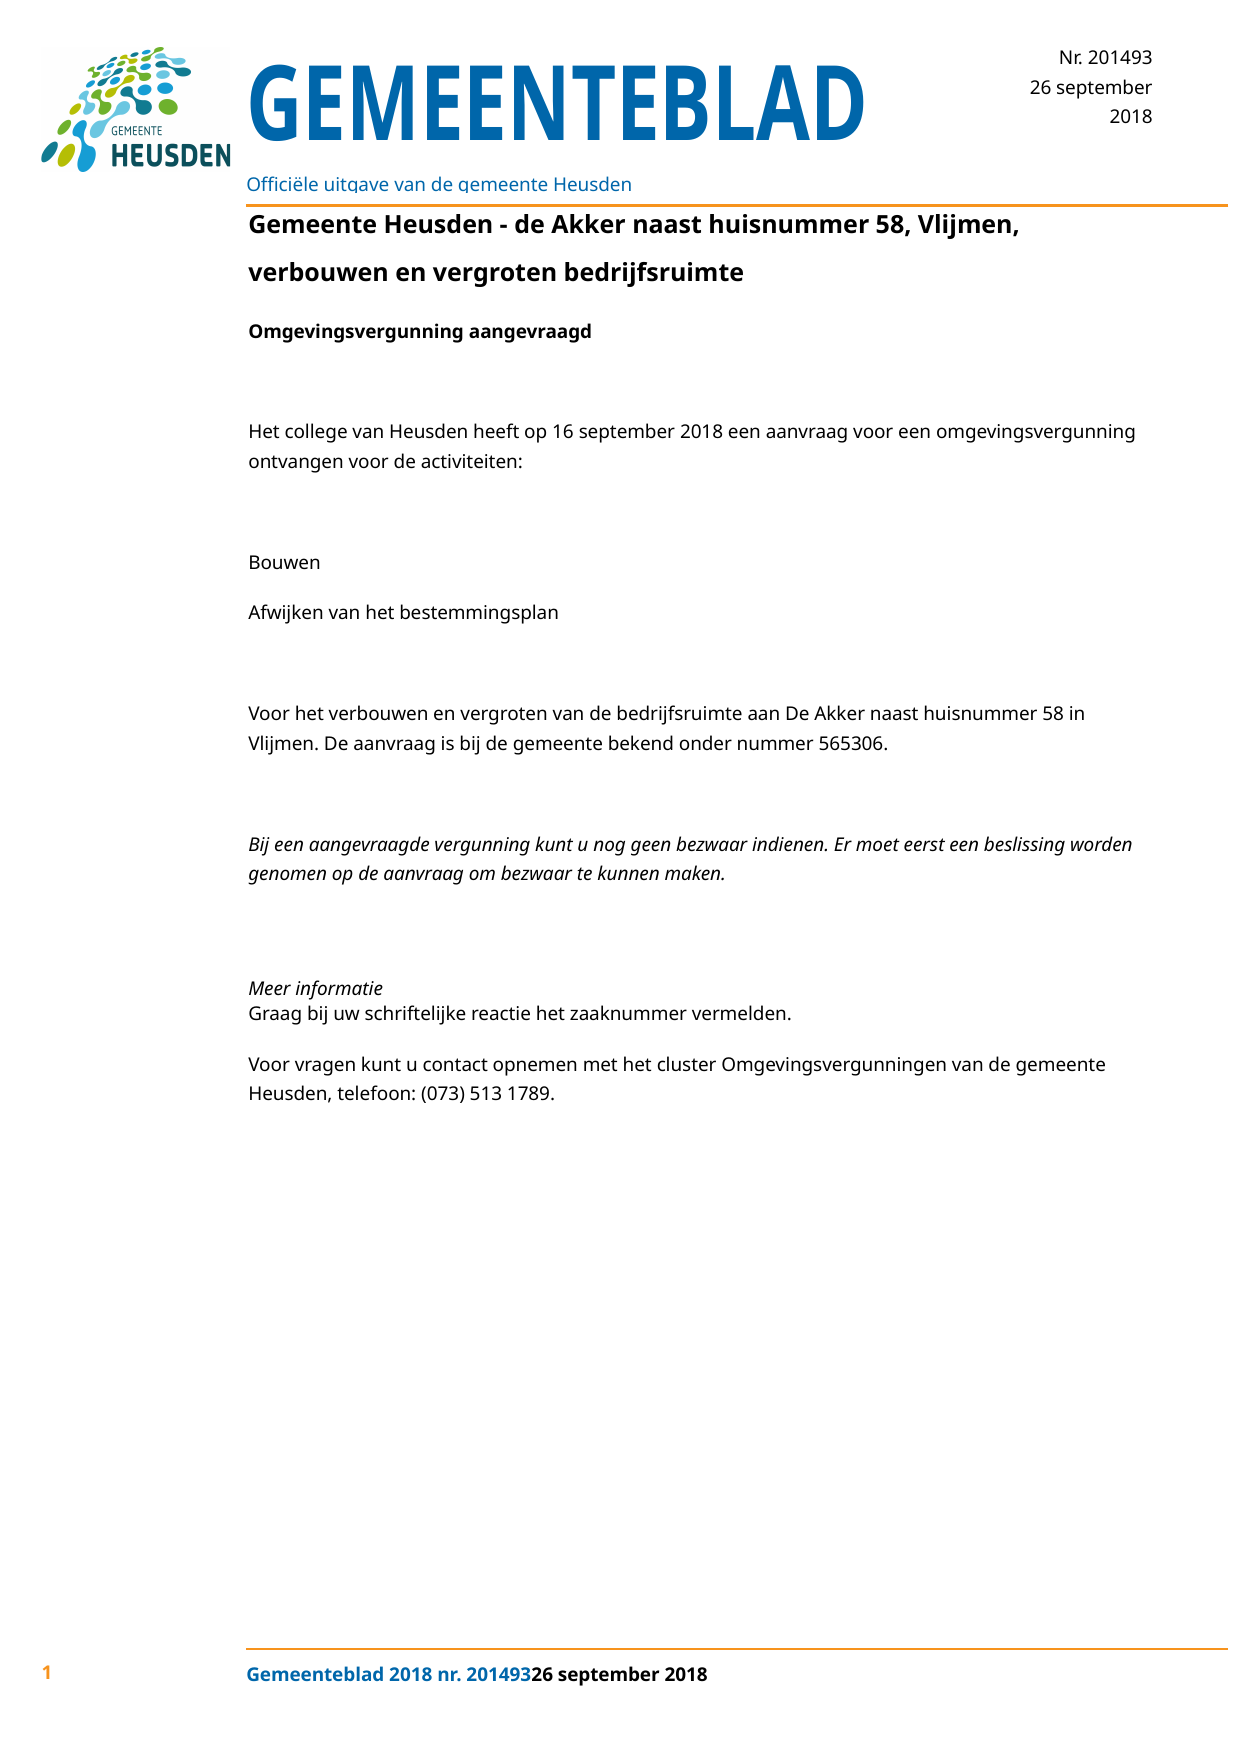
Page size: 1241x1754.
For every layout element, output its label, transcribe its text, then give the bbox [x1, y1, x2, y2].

text Omgevingsvergunning aangevraagd [248, 318, 1152, 344]
text Het college van Heusden heeft op 16 september 2018 een aanvraag voor een omgevingsvergunning ontvangen voor de activiteiten: [248, 419, 1152, 474]
text Voor vragen kunt u contact opnemen met het cluster Omgevingsvergunningen van de gemeente Heusden, telefoon: (073) 513 1789. [248, 1051, 1152, 1106]
text Graag bij uw schriftelijke reactie het zaaknummer vermelden. [248, 1001, 1152, 1026]
text Afwijken van het bestemmingsplan [248, 599, 1152, 625]
text Voor het verbouwen en vergroten van de bedrijfsruimte aan De Akker naast huisnummer 58 in Vlijmen. De aanvraag is bij de gemeente bekend onder nummer 565306. [248, 700, 1152, 756]
text Bouwen [248, 549, 1152, 575]
text Bij een aangevraagde vergunning kunt u nog geen bezwaar indienen. Er moet eerst een beslissing worden genomen op de aanvraag om bezwaar te kunnen maken. [248, 831, 1152, 886]
picture [41, 47, 231, 172]
text Gemeente Heusden - de Akker naast huisnummer 58, Vlijmen, verbouwen en vergroten bedrijfsruimte [248, 207, 1152, 288]
text Meer informatie [248, 975, 1152, 1001]
